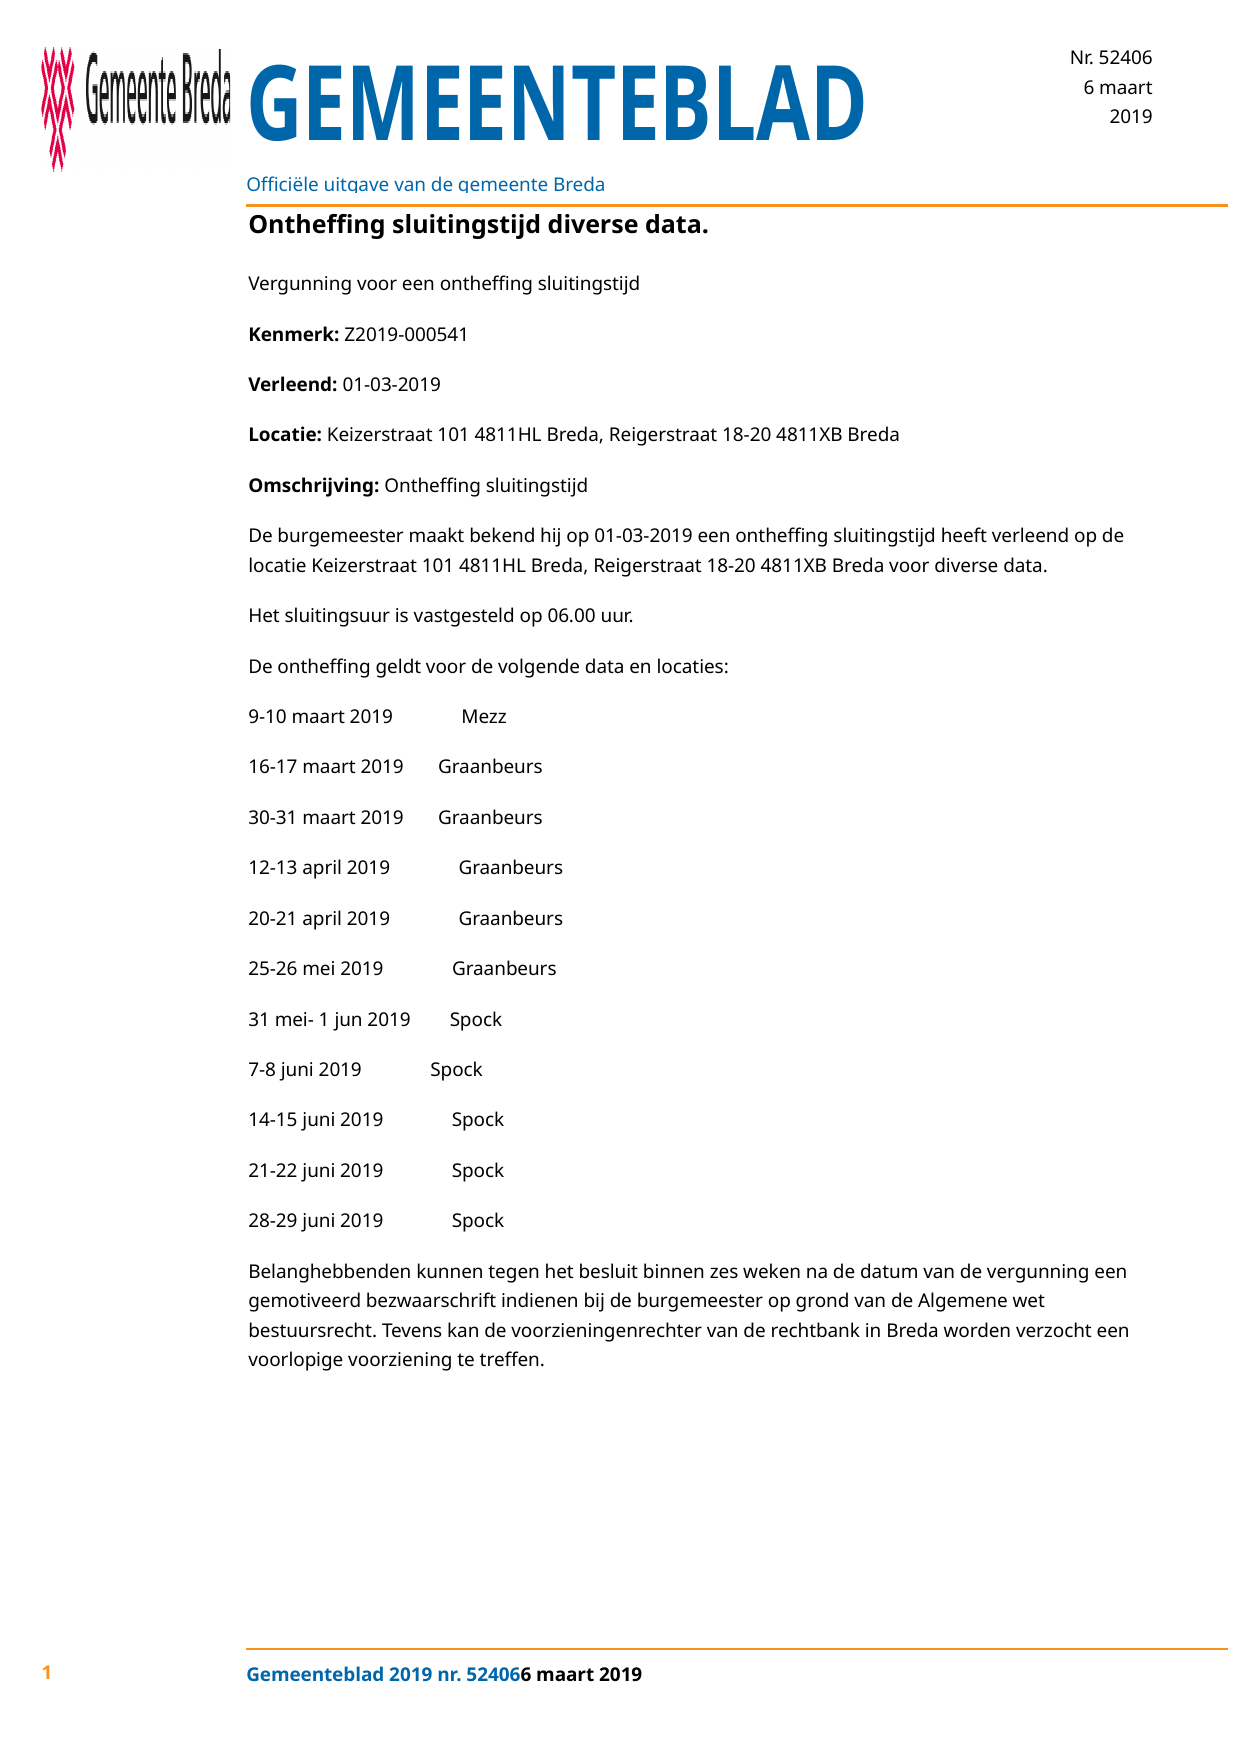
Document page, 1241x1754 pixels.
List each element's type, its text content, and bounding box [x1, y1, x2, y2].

text 14-15 juni 2019 Spock [248, 1107, 1152, 1132]
text Kenmerk: Z2019-000541 [248, 321, 1152, 346]
text 9-10 maart 2019 Mezz [248, 703, 1152, 729]
text 28-29 juni 2019 Spock [248, 1207, 1152, 1233]
text Omschrijving: Ontheffing sluitingstijd [248, 472, 1152, 498]
text 16-17 maart 2019 Graanbeurs [248, 754, 1152, 779]
text 30-31 maart 2019 Graanbeurs [248, 804, 1152, 830]
text De burgemeester maakt bekend hij op 01-03-2019 een ontheffing sluitingstijd heeft verleend op de locatie Keizerstraat 101 4811HL Breda, Reigerstraat 18-20 4811XB Breda voor diverse data. [248, 522, 1152, 578]
text Ontheffing sluitingstijd diverse data. [248, 207, 1152, 241]
text 31 mei- 1 jun 2019 Spock [248, 1006, 1152, 1031]
text Vergunning voor een ontheffing sluitingstijd [248, 270, 1152, 296]
picture [41, 47, 231, 172]
text De ontheffing geldt voor de volgende data en locaties: [248, 653, 1152, 678]
text Belanghebbenden kunnen tegen het besluit binnen zes weken na de datum van de vergunning een gemotiveerd bezwaarschrift indienen bij de burgemeester op grond van de Algemene wet bestuursrecht. Tevens kan de voorzieningenrechter van de rechtbank in Breda worden verzocht een voorlopige voorziening te treffen. [248, 1258, 1152, 1372]
text Verleend: 01-03-2019 [248, 371, 1152, 397]
text Locatie: Keizerstraat 101 4811HL Breda, Reigerstraat 18-20 4811XB Breda [248, 422, 1152, 447]
text Het sluitingsuur is vastgesteld op 06.00 uur. [248, 602, 1152, 628]
text 25-26 mei 2019 Graanbeurs [248, 955, 1152, 981]
text 21-22 juni 2019 Spock [248, 1157, 1152, 1183]
text 7-8 juni 2019 Spock [248, 1056, 1152, 1082]
text 12-13 april 2019 Graanbeurs [248, 854, 1152, 880]
text 20-21 april 2019 Graanbeurs [248, 905, 1152, 931]
